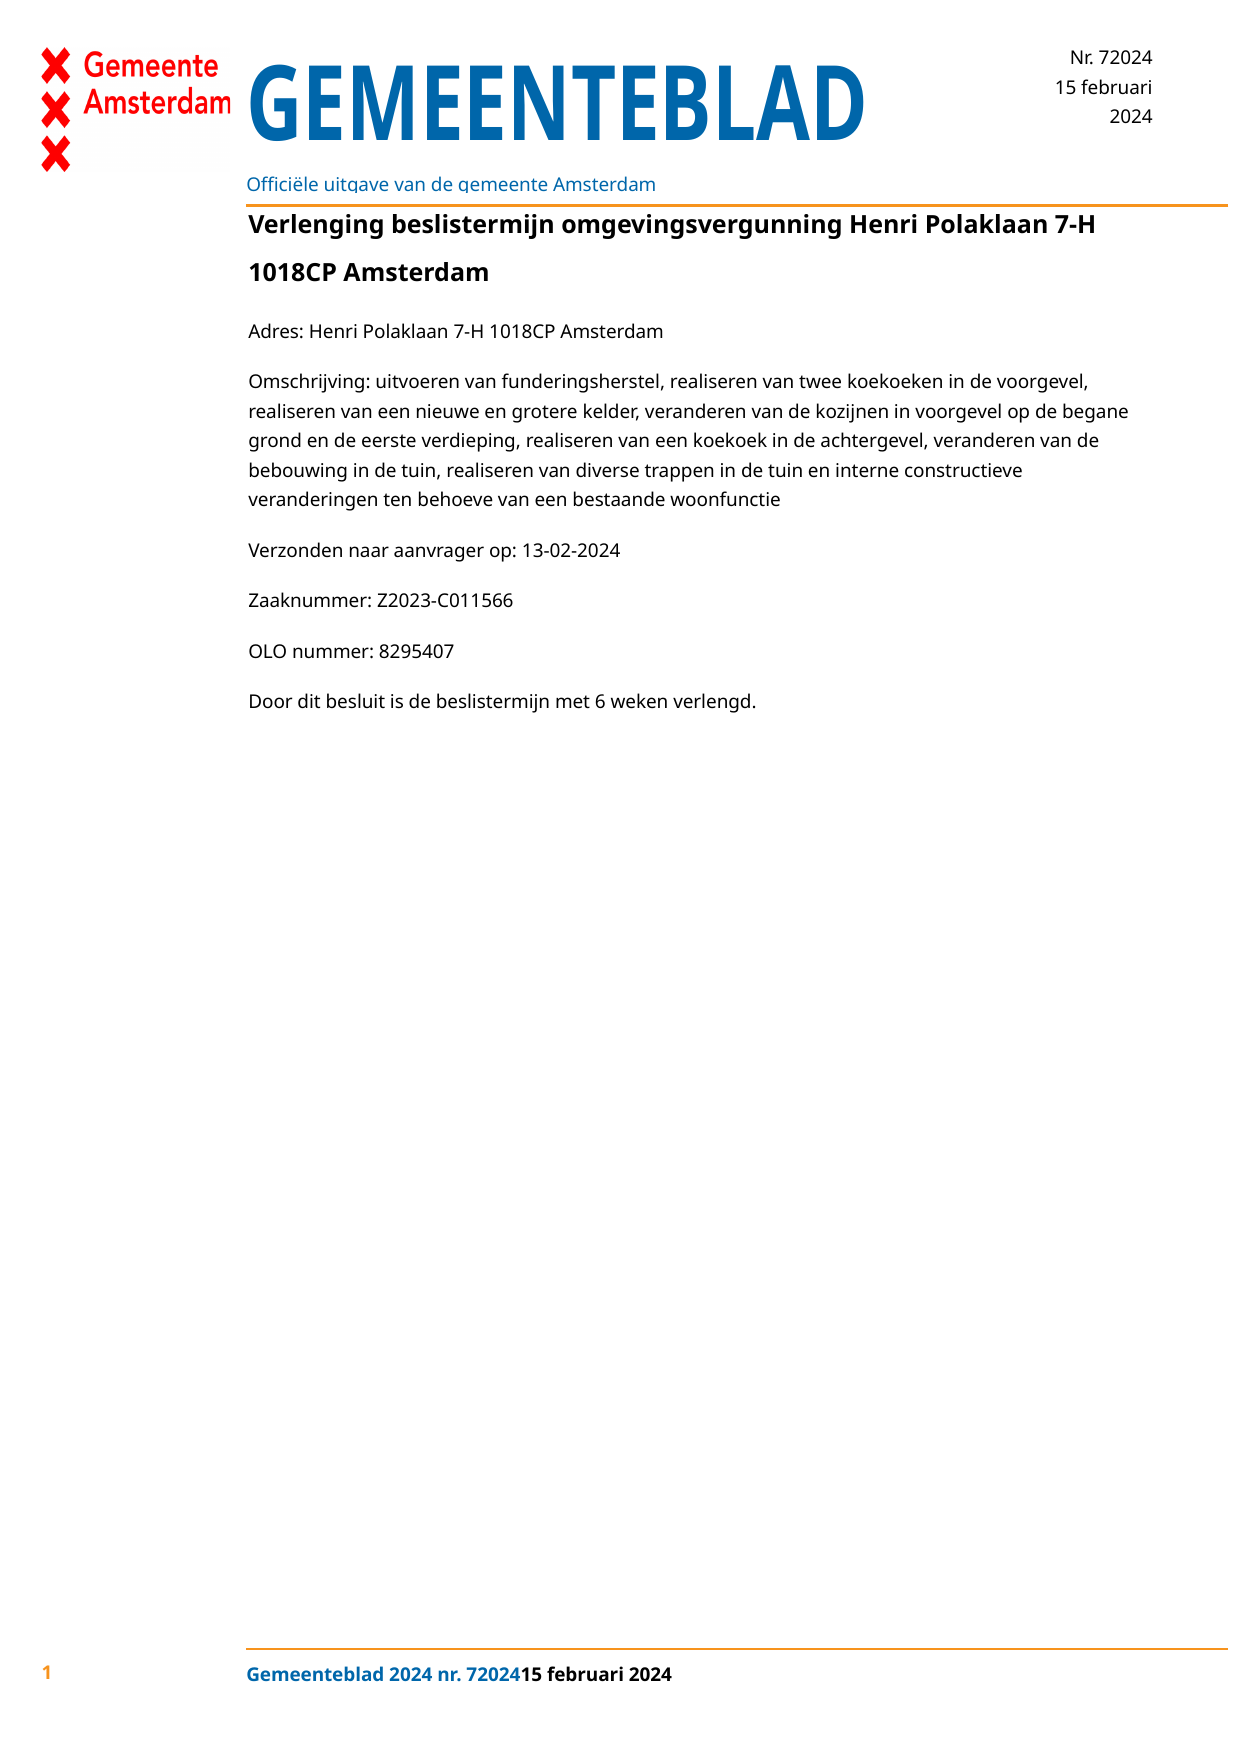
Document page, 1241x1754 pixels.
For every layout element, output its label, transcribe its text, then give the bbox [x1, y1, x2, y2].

text Omschrijving: uitvoeren van funderingsherstel, realiseren van twee koekoeken in de voorgevel, realiseren van een nieuwe en grotere kelder, veranderen van de kozijnen in voorgevel op de begane grond en de eerste verdieping, realiseren van een koekoek in de achtergevel, veranderen van de bebouwing in de tuin, realiseren van diverse trappen in de tuin en interne constructieve veranderingen ten behoeve van een bestaande woonfunctie [248, 368, 1152, 512]
text Adres: Henri Polaklaan 7-H 1018CP Amsterdam [248, 318, 1152, 344]
text Zaaknummer: Z2023-C011566 [248, 587, 1152, 613]
text Door dit besluit is de beslistermijn met 6 weken verlengd. [248, 688, 1152, 714]
text Verzonden naar aanvrager op: 13-02-2024 [248, 537, 1152, 563]
picture [41, 47, 231, 172]
text Verlenging beslistermijn omgevingsvergunning Henri Polaklaan 7-H 1018CP Amsterdam [248, 207, 1152, 288]
text OLO nummer: 8295407 [248, 638, 1152, 664]
